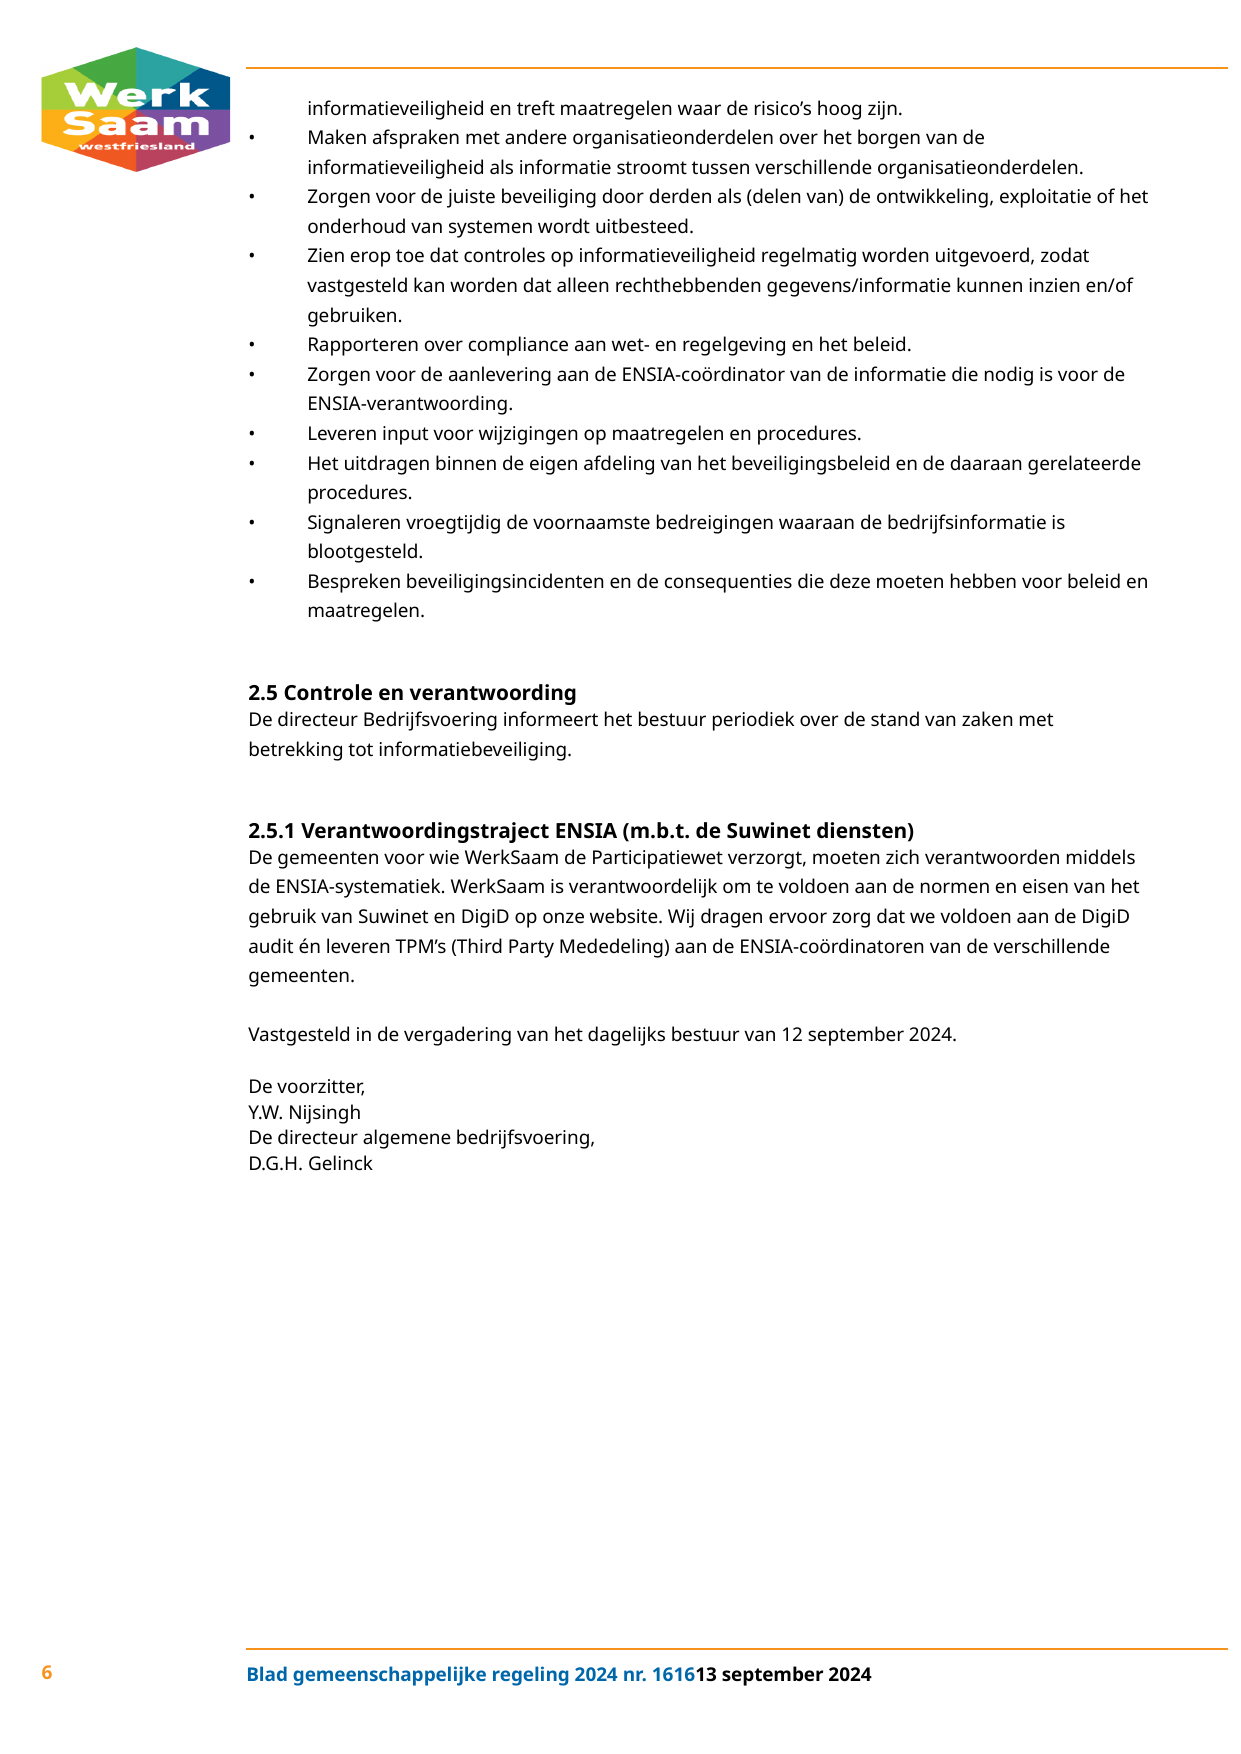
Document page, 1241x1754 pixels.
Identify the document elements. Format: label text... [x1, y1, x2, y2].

text 2.5 Controle en verantwoording [248, 678, 1152, 706]
text D.G.H. Gelinck [248, 1150, 1152, 1176]
text De gemeenten voor wie WerkSaam de Participatiewet verzorgt, moeten zich verantwoorden middels de ENSIA-systematiek. WerkSaam is verantwoordelijk om te voldoen aan de normen en eisen van het gebruik van Suwinet en DigiD op onze website. Wij dragen ervoor zorg dat we voldoen aan de DigiD audit én leveren TPM’s (Third Party Mededeling) aan de ENSIA-coördinatoren van de verschillende gemeenten. [248, 844, 1152, 988]
list Signaleren vroegtijdig de voornaamste bedreigingen waaraan de bedrijfsinformatie is blootgesteld. [248, 509, 1152, 564]
list Het uitdragen binnen de eigen afdeling van het beveiligingsbeleid en de daaraan gerelateerde procedures. [248, 450, 1152, 505]
list Zien erop toe dat controles op informatieveiligheid regelmatig worden uitgevoerd, zodat vastgesteld kan worden dat alleen rechthebbenden gegevens/informatie kunnen inzien en/of gebruiken. [248, 243, 1152, 328]
text Vastgesteld in de vergadering van het dagelijks bestuur van 12 september 2024. [248, 1022, 1152, 1047]
list informatieveiligheid en treft maatregelen waar de risico’s hoog zijn. [248, 95, 1152, 121]
text 2.5.1 Verantwoordingstraject ENSIA (m.b.t. de Suwinet diensten) [248, 816, 1152, 844]
list Maken afspraken met andere organisatieonderdelen over het borgen van de informatieveiligheid als informatie stroomt tussen verschillende organisatieonderdelen. [248, 124, 1152, 180]
text De voorzitter, [248, 1073, 1152, 1099]
text De directeur Bedrijfsvoering informeert het bestuur periodiek over de stand van zaken met betrekking tot informatiebeveiliging. [248, 706, 1152, 761]
list Rapporteren over compliance aan wet- en regelgeving en het beleid. [248, 331, 1152, 357]
list Bespreken beveiligingsincidenten en de consequenties die deze moeten hebben voor beleid en maatregelen. [248, 568, 1152, 623]
text Y.W. Nijsingh [248, 1099, 1152, 1124]
list Zorgen voor de aanlevering aan de ENSIA-coördinator van de informatie die nodig is voor de ENSIA-verantwoording. [248, 361, 1152, 416]
text De directeur algemene bedrijfsvoering, [248, 1124, 1152, 1150]
list Zorgen voor de juiste beveiliging door derden als (delen van) de ontwikkeling, exploitatie of het onderhoud van systemen wordt uitbesteed. [248, 183, 1152, 239]
picture [41, 47, 231, 172]
list Leveren input voor wijzigingen op maatregelen en procedures. [248, 420, 1152, 446]
